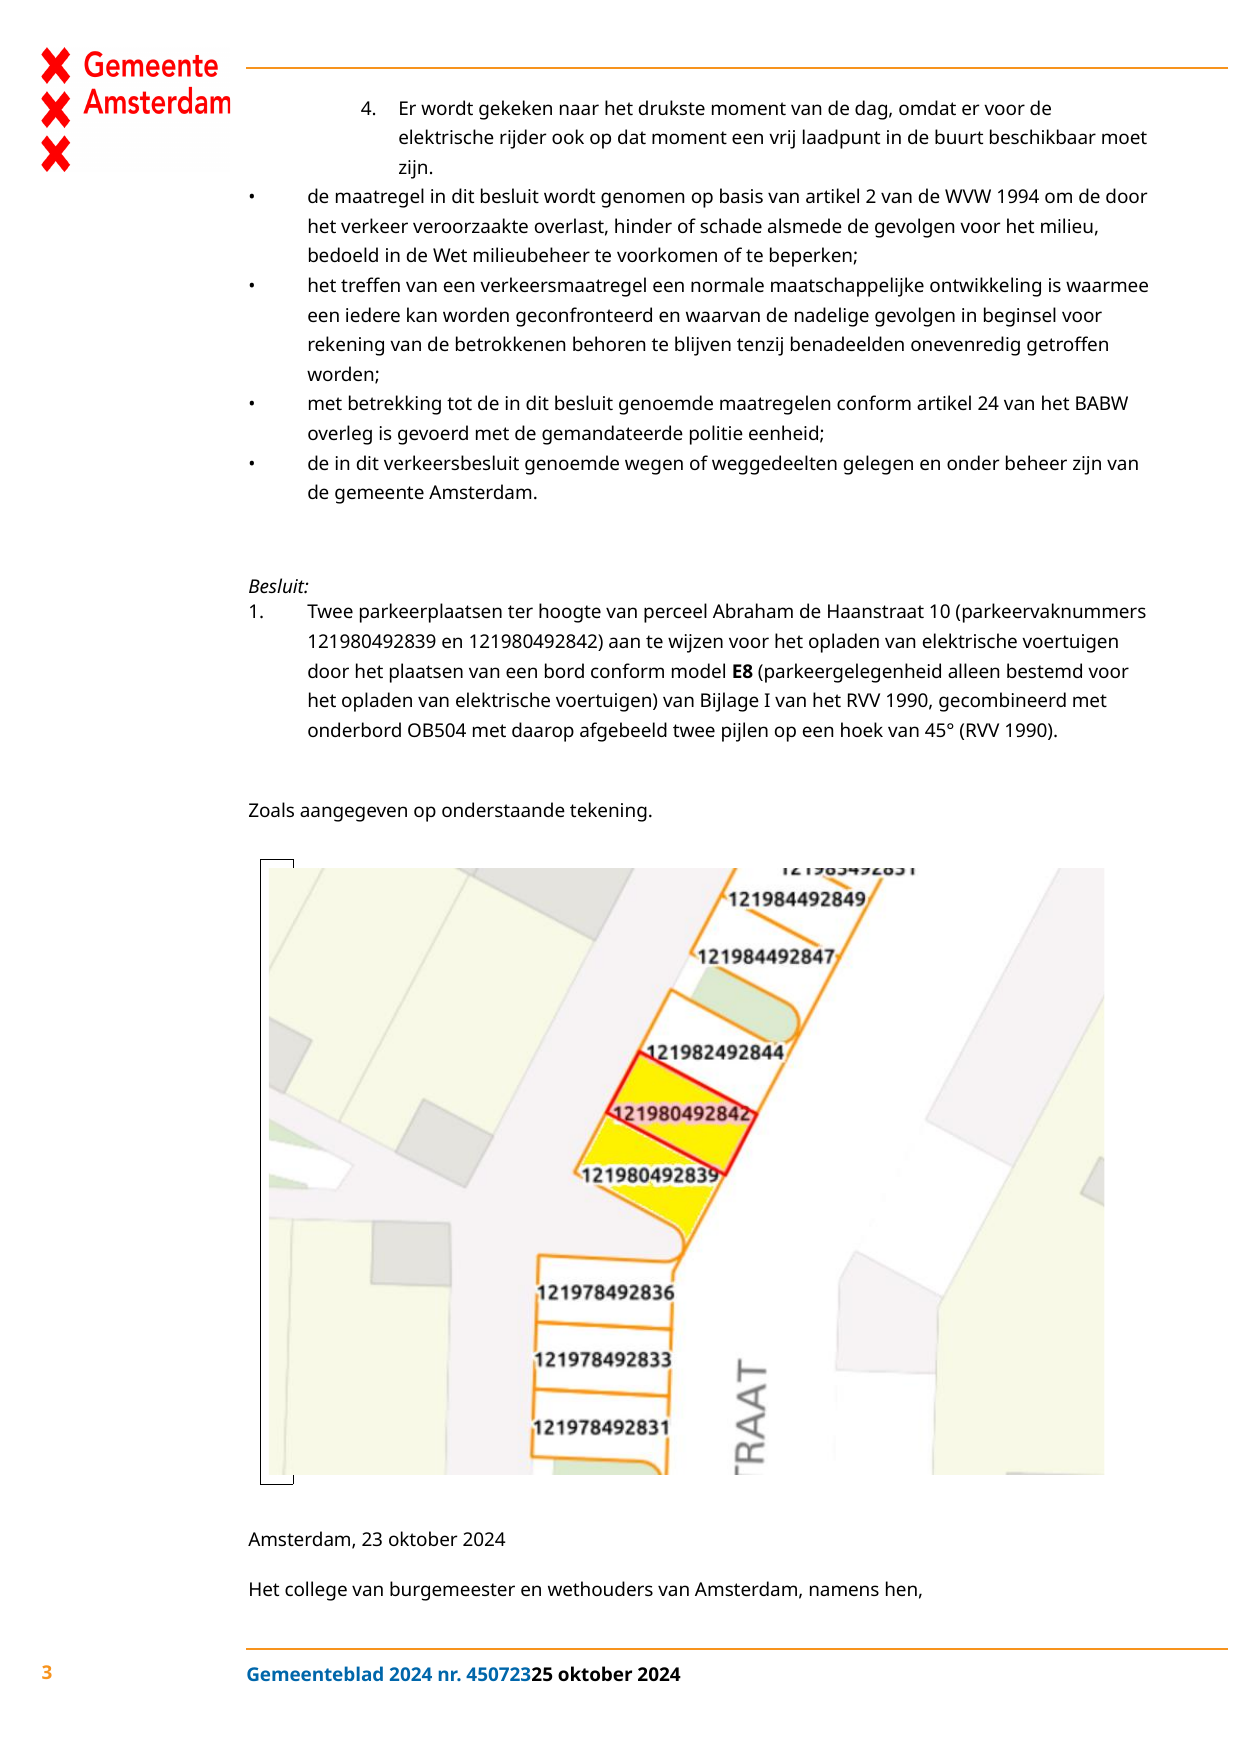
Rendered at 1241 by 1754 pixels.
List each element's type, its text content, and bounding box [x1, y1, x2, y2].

picture [41, 47, 231, 172]
picture [268, 868, 1105, 1475]
list met betrekking tot de in dit besluit genoemde maatregelen conform artikel 24 van het BABW overleg is gevoerd met de gemandateerde politie eenheid; [248, 391, 1152, 446]
text Het college van burgemeester en wethouders van Amsterdam, namens hen, [248, 1576, 1152, 1602]
list de in dit verkeersbesluit genoemde wegen of weggedeelten gelegen en onder beheer zijn van de gemeente Amsterdam. [248, 450, 1152, 505]
list Er wordt gekeken naar het drukste moment van de dag, omdat er voor de elektrische rijder ook op dat moment een vrij laadpunt in de buurt beschikbaar moet zijn. [361, 95, 1152, 180]
list het treffen van een verkeersmaatregel een normale maatschappelijke ontwikkeling is waarmee een iedere kan worden geconfronteerd en waarvan de nadelige gevolgen in beginsel voor rekening van de betrokkenen behoren te blijven tenzij benadeelden onevenredig getroffen worden; [248, 272, 1152, 387]
list Twee parkeerplaatsen ter hoogte van perceel Abraham de Haanstraat 10 (parkeervaknummers 121980492839 en 121980492842) aan te wijzen voor het opladen van elektrische voertuigen door het plaatsen van een bord conform model E8 (parkeergelegenheid alleen bestemd voor het opladen van elektrische voertuigen) van Bijlage I van het RVV 1990, gecombineerd met onderbord OB504 met daarop afgebeeld twee pijlen op een hoek van 45° (RVV 1990). [248, 599, 1152, 743]
text Amsterdam, 23 oktober 2024 [248, 1526, 1152, 1552]
text Zoals aangegeven op onderstaande tekening. [248, 797, 1152, 823]
list de maatregel in dit besluit wordt genomen op basis van artikel 2 van de WVW 1994 om de door het verkeer veroorzaakte overlast, hinder of schade alsmede de gevolgen voor het milieu, bedoeld in de Wet milieubeheer te voorkomen of te beperken; [248, 183, 1152, 268]
text Besluit: [248, 573, 1152, 599]
